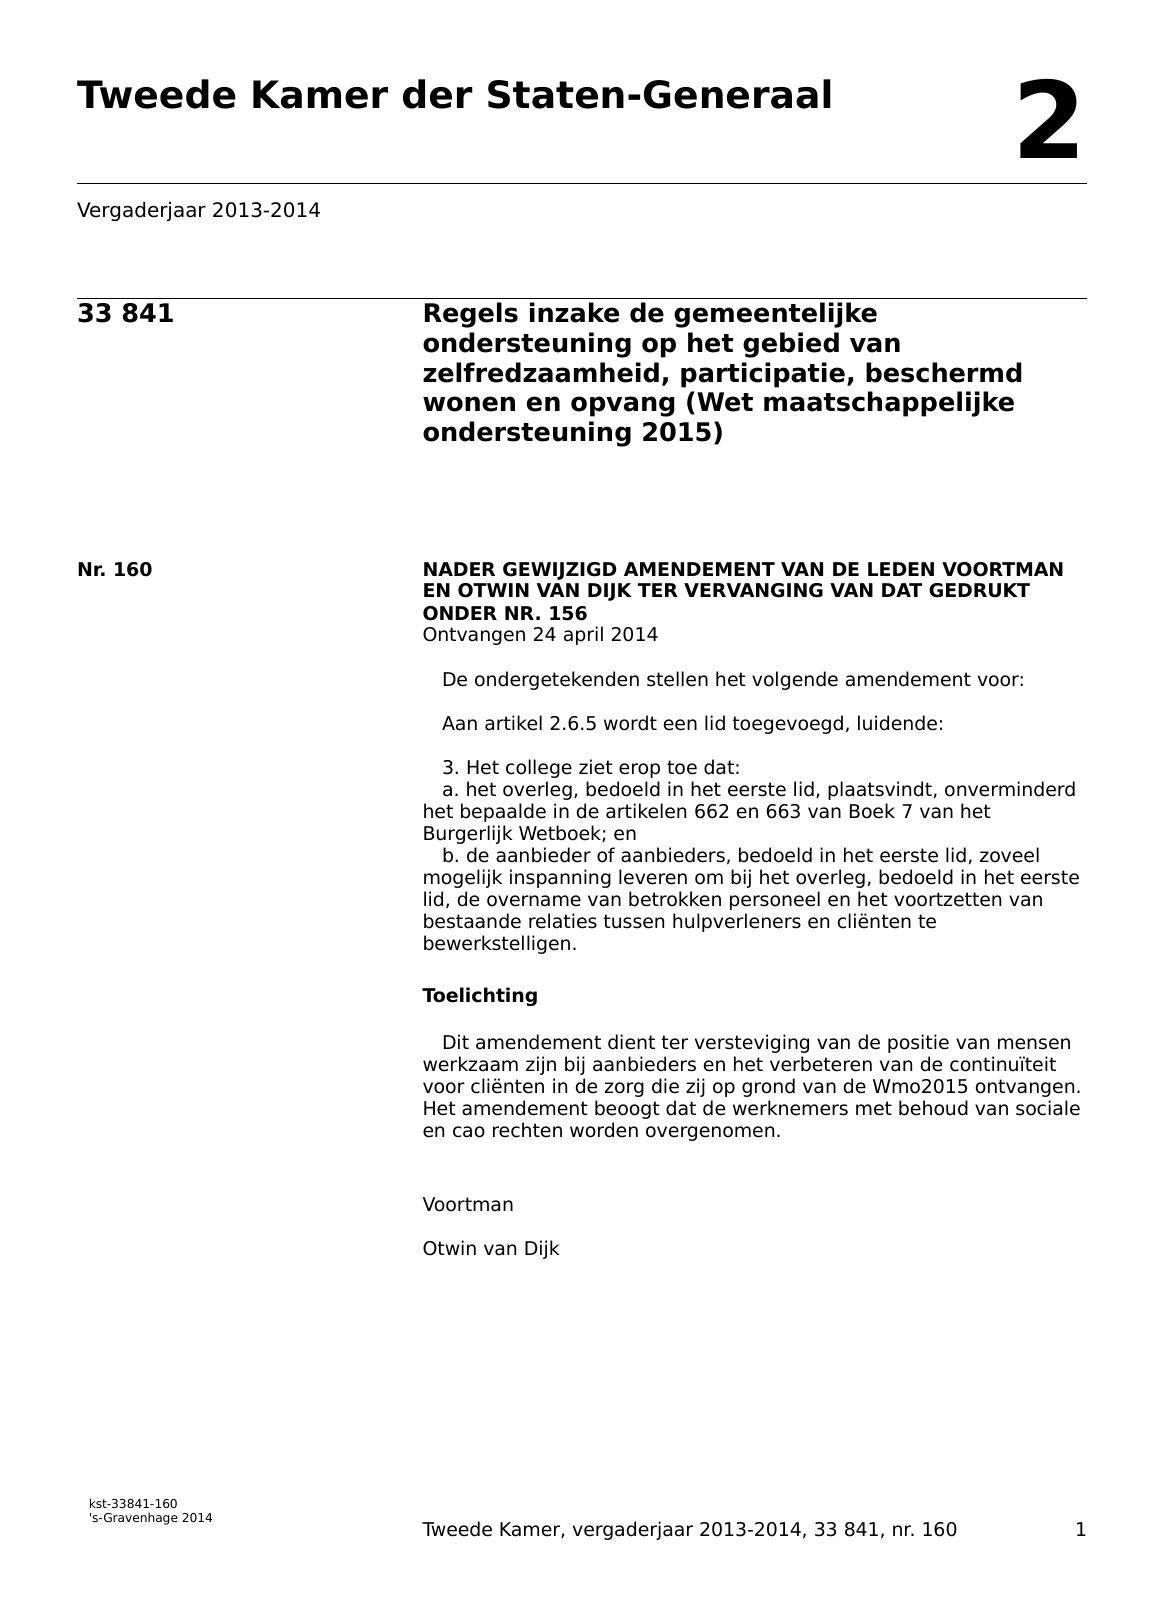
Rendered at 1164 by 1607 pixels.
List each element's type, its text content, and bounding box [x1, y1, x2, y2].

table_header Tweede Kamer der Staten-Generaal [77, 59, 886, 183]
text b. de aanbieder of aanbieders, bedoeld in het eerste lid, zoveel mogelijk inspanning leveren om bij het overleg, bedoeld in het eerste lid, de overname van betrokken personeel en het voortzetten van bestaande relaties tussen hulpverleners en cliënten te bewerkstelligen. [422, 845, 1087, 955]
subtitle Toelichting [422, 985, 1087, 1007]
subtitle 33 841 Regels inzake de gemeentelijke ondersteuning op het gebied van zelfredzaamheid, participatie, beschermd wonen en opvang (Wet maatschappelijke ondersteuning 2015) [77, 299, 1087, 447]
table_header 2 [886, 59, 1087, 183]
text 3. Het college ziet erop toe dat: [422, 757, 1087, 779]
subtitle Nr. 160 NADER GEWIJZIGD AMENDEMENT VAN DE LEDEN VOORTMAN EN OTWIN VAN DIJK TER VERVANGING VAN DAT GEDRUKT ONDER NR. 156 [77, 558, 1087, 624]
text a. het overleg, bedoeld in het eerste lid, plaatsvindt, onverminderd het bepaalde in de artikelen 662 en 663 van Boek 7 van het Burgerlijk Wetboek; en [422, 779, 1087, 845]
text Aan artikel 2.6.5 wordt een lid toegevoegd, luidende: [422, 713, 1087, 735]
text kst-33841-160 [88, 1497, 323, 1511]
table_cell Vergaderjaar 2013-2014 [77, 184, 1087, 298]
text Voortman Otwin van Dijk [422, 1172, 1087, 1259]
text 's-Gravenhage 2014 [88, 1511, 323, 1525]
text Ontvangen 24 april 2014 [422, 624, 1087, 646]
text Dit amendement dient ter versteviging van de positie van mensen werkzaam zijn bij aanbieders en het verbeteren van de continuïteit voor cliënten in de zorg die zij op grond van de Wmo2015 ontvangen. Het amendement beoogt dat de werknemers met behoud van sociale en cao rechten worden overgenomen. [422, 1032, 1087, 1142]
text De ondergetekenden stellen het volgende amendement voor: [422, 668, 1087, 691]
